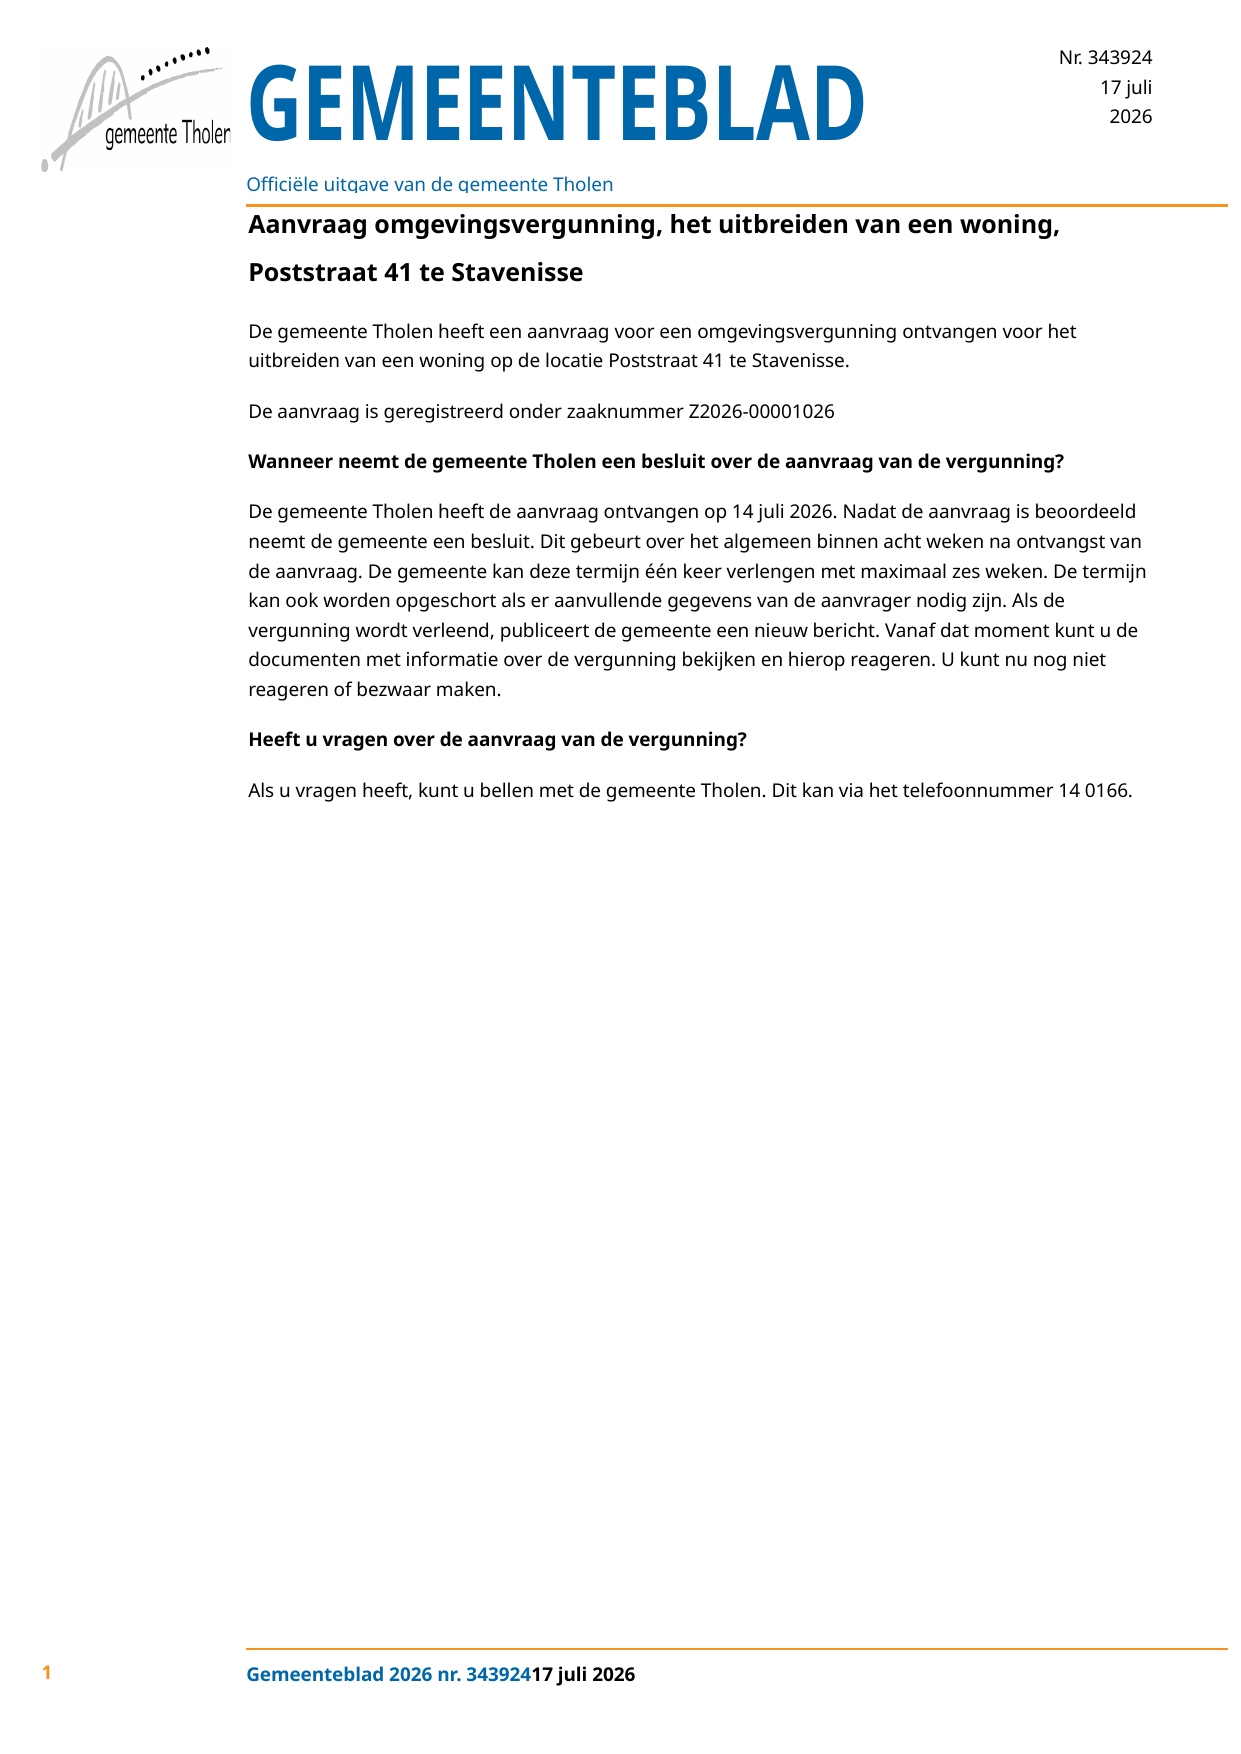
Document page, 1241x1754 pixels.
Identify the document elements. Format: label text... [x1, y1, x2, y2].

text Als u vragen heeft, kunt u bellen met de gemeente Tholen. Dit kan via het telefoonnummer 14 0166. [248, 777, 1152, 803]
picture [41, 47, 231, 172]
text De gemeente Tholen heeft de aanvraag ontvangen op 14 juli 2026. Nadat de aanvraag is beoordeeld neemt de gemeente een besluit. Dit gebeurt over het algemeen binnen acht weken na ontvangst van de aanvraag. De gemeente kan deze termijn één keer verlengen met maximaal zes weken. De termijn kan ook worden opgeschort als er aanvullende gegevens van de aanvrager nodig zijn. Als de vergunning wordt verleend, publiceert de gemeente een nieuw bericht. Vanaf dat moment kunt u de documenten met informatie over de vergunning bekijken en hierop reageren. U kunt nu nog niet reageren of bezwaar maken. [248, 499, 1152, 702]
text Wanneer neemt de gemeente Tholen een besluit over de aanvraag van de vergunning? [248, 448, 1152, 474]
text De aanvraag is geregistreerd onder zaaknummer Z2026-00001026 [248, 398, 1152, 424]
text De gemeente Tholen heeft een aanvraag voor een omgevingsvergunning ontvangen voor het uitbreiden van een woning op de locatie Poststraat 41 te Stavenisse. [248, 318, 1152, 373]
text Heeft u vragen over de aanvraag van de vergunning? [248, 727, 1152, 752]
text Aanvraag omgevingsvergunning, het uitbreiden van een woning, Poststraat 41 te Stavenisse [248, 207, 1152, 288]
